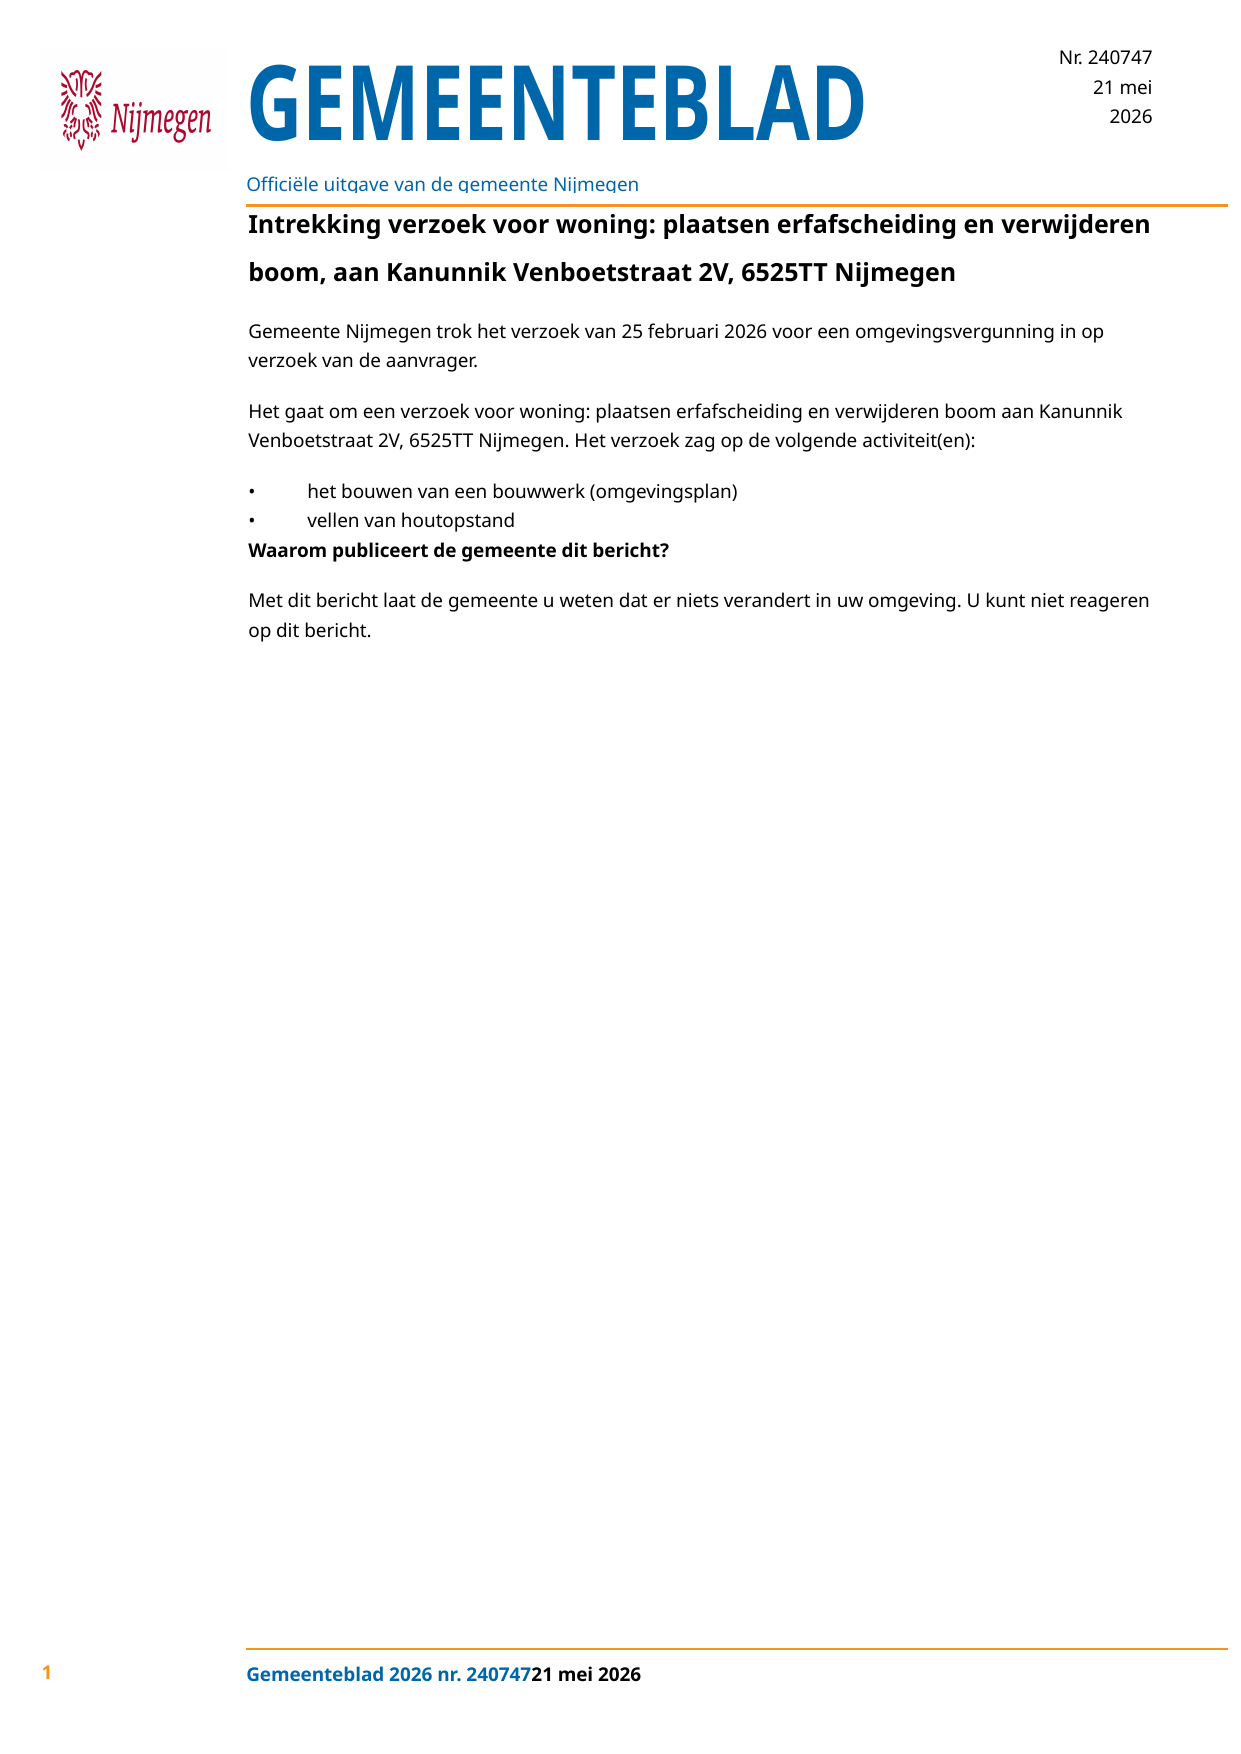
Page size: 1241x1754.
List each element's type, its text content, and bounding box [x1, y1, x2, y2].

text Waarom publiceert de gemeente dit bericht? [248, 537, 1152, 563]
text Intrekking verzoek voor woning: plaatsen erfafscheiding en verwijderen boom, aan Kanunnik Venboetstraat 2V, 6525TT Nijmegen [248, 207, 1152, 288]
list het bouwen van een bouwwerk (omgevingsplan) [248, 478, 1152, 504]
list vellen van houtopstand [248, 507, 1152, 533]
text Met dit bericht laat de gemeente u weten dat er niets verandert in uw omgeving. U kunt niet reageren op dit bericht. [248, 587, 1152, 643]
text Gemeente Nijmegen trok het verzoek van 25 februari 2026 voor een omgevingsvergunning in op verzoek van de aanvrager. [248, 318, 1152, 373]
picture [41, 47, 231, 172]
text Het gaat om een verzoek voor woning: plaatsen erfafscheiding en verwijderen boom aan Kanunnik Venboetstraat 2V, 6525TT Nijmegen. Het verzoek zag op de volgende activiteit(en): [248, 398, 1152, 453]
